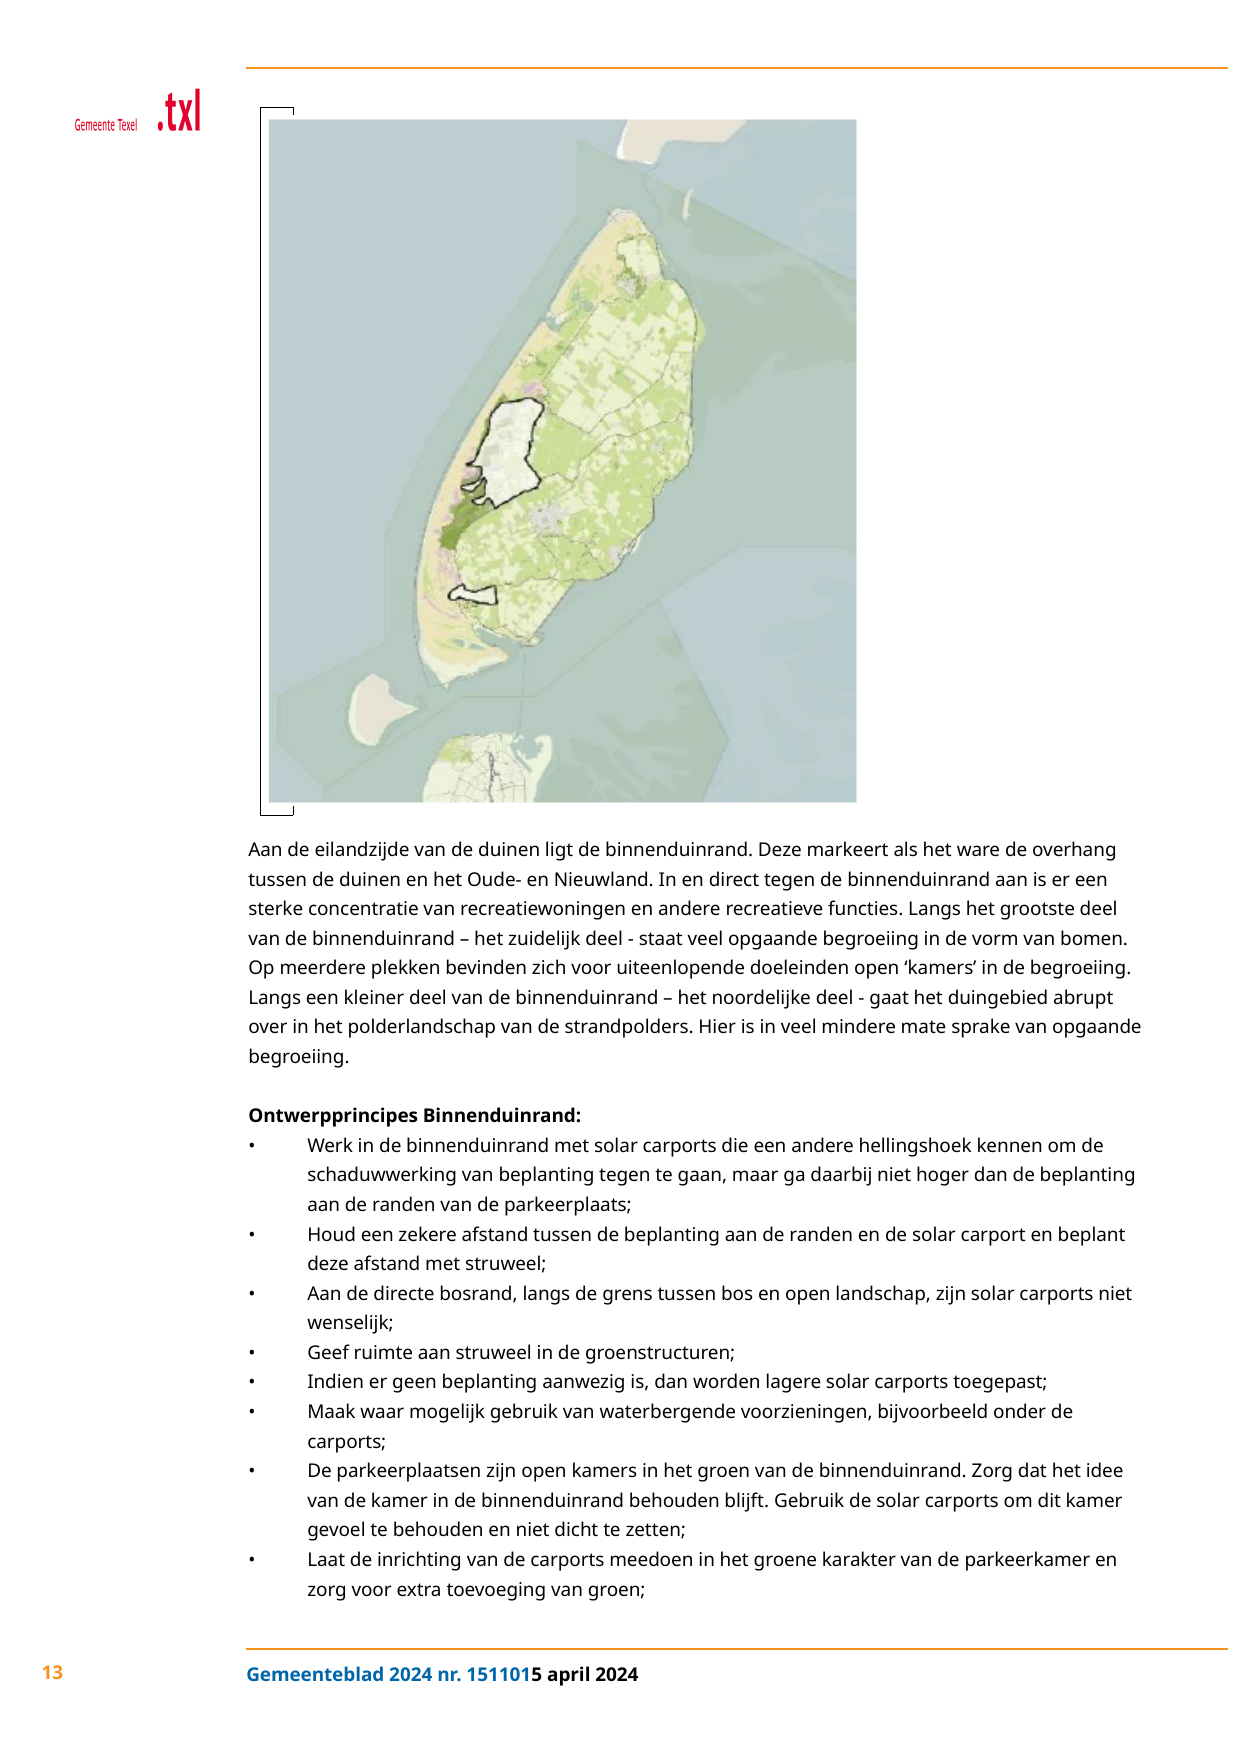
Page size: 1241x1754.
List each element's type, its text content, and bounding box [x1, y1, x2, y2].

text Aan de eilandzijde van de duinen ligt de binnenduinrand. Deze markeert als het ware de overhang tussen de duinen en het Oude- en Nieuwland. In en direct tegen de binnenduinrand aan is er een sterke concentratie van recreatiewoningen en andere recreatieve functies. Langs het grootste deel van de binnenduinrand – het zuidelijk deel - staat veel opgaande begroeiing in de vorm van bomen. Op meerdere plekken bevinden zich voor uiteenlopende doeleinden open ‘kamers’ in de begroeiing. Langs een kleiner deel van de binnenduinrand – het noordelijke deel - gaat het duingebied abrupt over in het polderlandschap van de strandpolders. Hier is in veel mindere mate sprake van opgaande begroeiing. [248, 836, 1152, 1069]
list Werk in de binnenduinrand met solar carports die een andere hellingshoek kennen om de schaduwwerking van beplanting tegen te gaan, maar ga daarbij niet hoger dan de beplanting aan de randen van de parkeerplaats; [248, 1132, 1152, 1217]
list Indien er geen beplanting aanwezig is, dan worden lagere solar carports toegepast; [248, 1369, 1152, 1394]
list Laat de inrichting van de carports meedoen in het groene karakter van de parkeerkamer en zorg voor extra toevoeging van groen; [248, 1546, 1152, 1602]
picture [268, 115, 860, 806]
list De parkeerplaatsen zijn open kamers in het groen van de binnenduinrand. Zorg dat het idee van de kamer in de binnenduinrand behouden blijft. Gebruik de solar carports om dit kamer gevoel te behouden en niet dicht te zetten; [248, 1457, 1152, 1542]
list Geef ruimte aan struweel in de groenstructuren; [248, 1339, 1152, 1365]
text Ontwerpprincipes Binnenduinrand: [248, 1102, 1152, 1128]
list Houd een zekere afstand tussen de beplanting aan de randen en de solar carport en beplant deze afstand met struweel; [248, 1221, 1152, 1276]
list Aan de directe bosrand, langs de grens tussen bos en open landschap, zijn solar carports niet wenselijk; [248, 1280, 1152, 1335]
picture [41, 47, 231, 172]
list Maak waar mogelijk gebruik van waterbergende voorzieningen, bijvoorbeeld onder de carports; [248, 1398, 1152, 1454]
